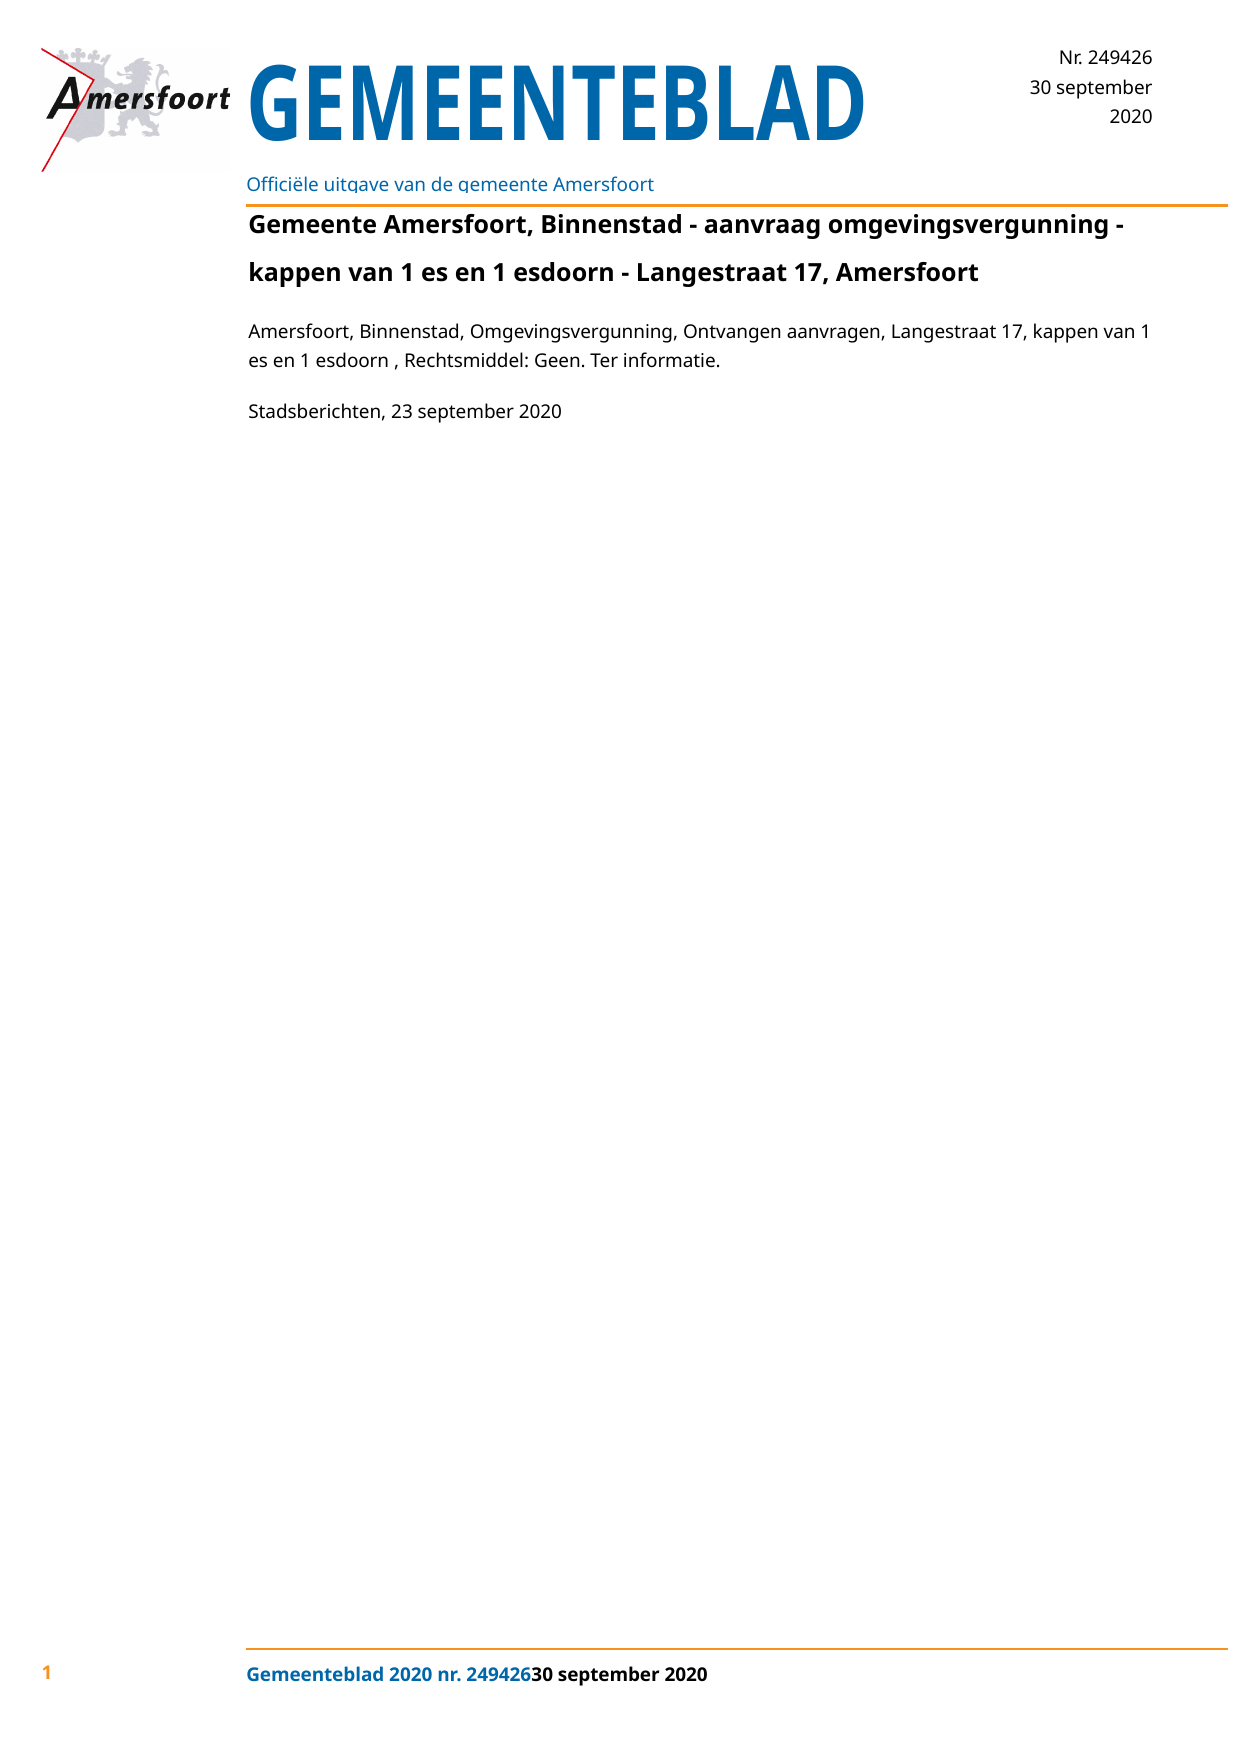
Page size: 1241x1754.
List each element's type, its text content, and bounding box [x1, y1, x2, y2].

text Amersfoort, Binnenstad, Omgevingsvergunning, Ontvangen aanvragen, Langestraat 17, kappen van 1 es en 1 esdoorn , Rechtsmiddel: Geen. Ter informatie. [248, 318, 1152, 373]
picture [41, 47, 231, 172]
text Gemeente Amersfoort, Binnenstad - aanvraag omgevingsvergunning - kappen van 1 es en 1 esdoorn - Langestraat 17, Amersfoort [248, 207, 1152, 288]
text Stadsberichten, 23 september 2020 [248, 398, 1152, 424]
